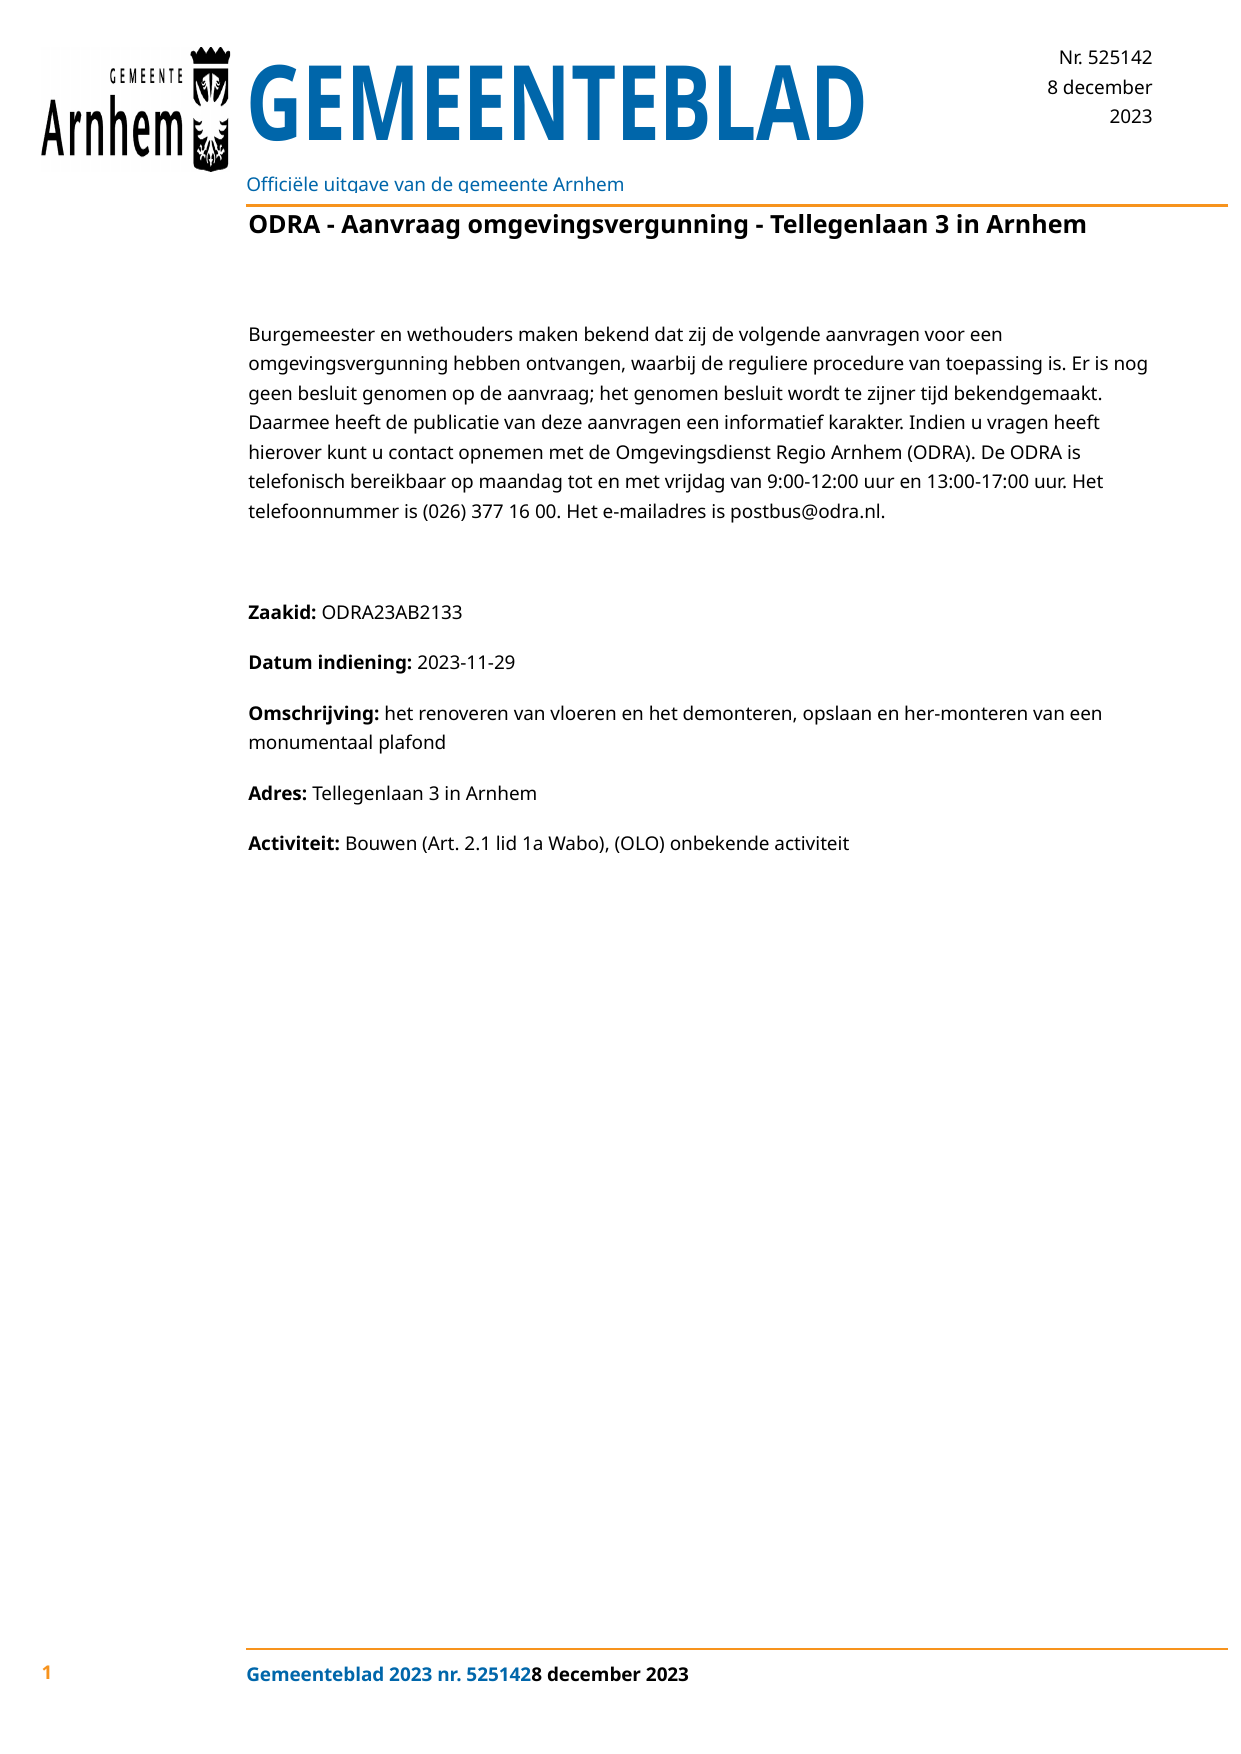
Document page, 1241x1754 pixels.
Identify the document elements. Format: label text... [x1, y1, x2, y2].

text Omschrijving: het renoveren van vloeren en het demonteren, opslaan en her-monteren van een monumentaal plafond [248, 700, 1152, 755]
text Zaakid: ODRA23AB2133 [248, 599, 1152, 625]
text Adres: Tellegenlaan 3 in Arnhem [248, 780, 1152, 806]
text Datum indiening: 2023-11-29 [248, 649, 1152, 675]
text Activiteit: Bouwen (Art. 2.1 lid 1a Wabo), (OLO) onbekende activiteit [248, 830, 1152, 856]
text Burgemeester en wethouders maken bekend dat zij de volgende aanvragen voor een omgevingsvergunning hebben ontvangen, waarbij de reguliere procedure van toepassing is. Er is nog geen besluit genomen op de aanvraag; het genomen besluit wordt te zijner tijd bekendgemaakt. Daarmee heeft de publicatie van deze aanvragen een informatief karakter. Indien u vragen heeft hierover kunt u contact opnemen met de Omgevingsdienst Regio Arnhem (ODRA). De ODRA is telefonisch bereikbaar op maandag tot en met vrijdag van 9:00-12:00 uur en 13:00-17:00 uur. Het telefoonnummer is (026) 377 16 00. Het e-mailadres is postbus@odra.nl. [248, 321, 1152, 524]
picture [41, 47, 231, 172]
text ODRA - Aanvraag omgevingsvergunning - Tellegenlaan 3 in Arnhem [248, 207, 1152, 241]
